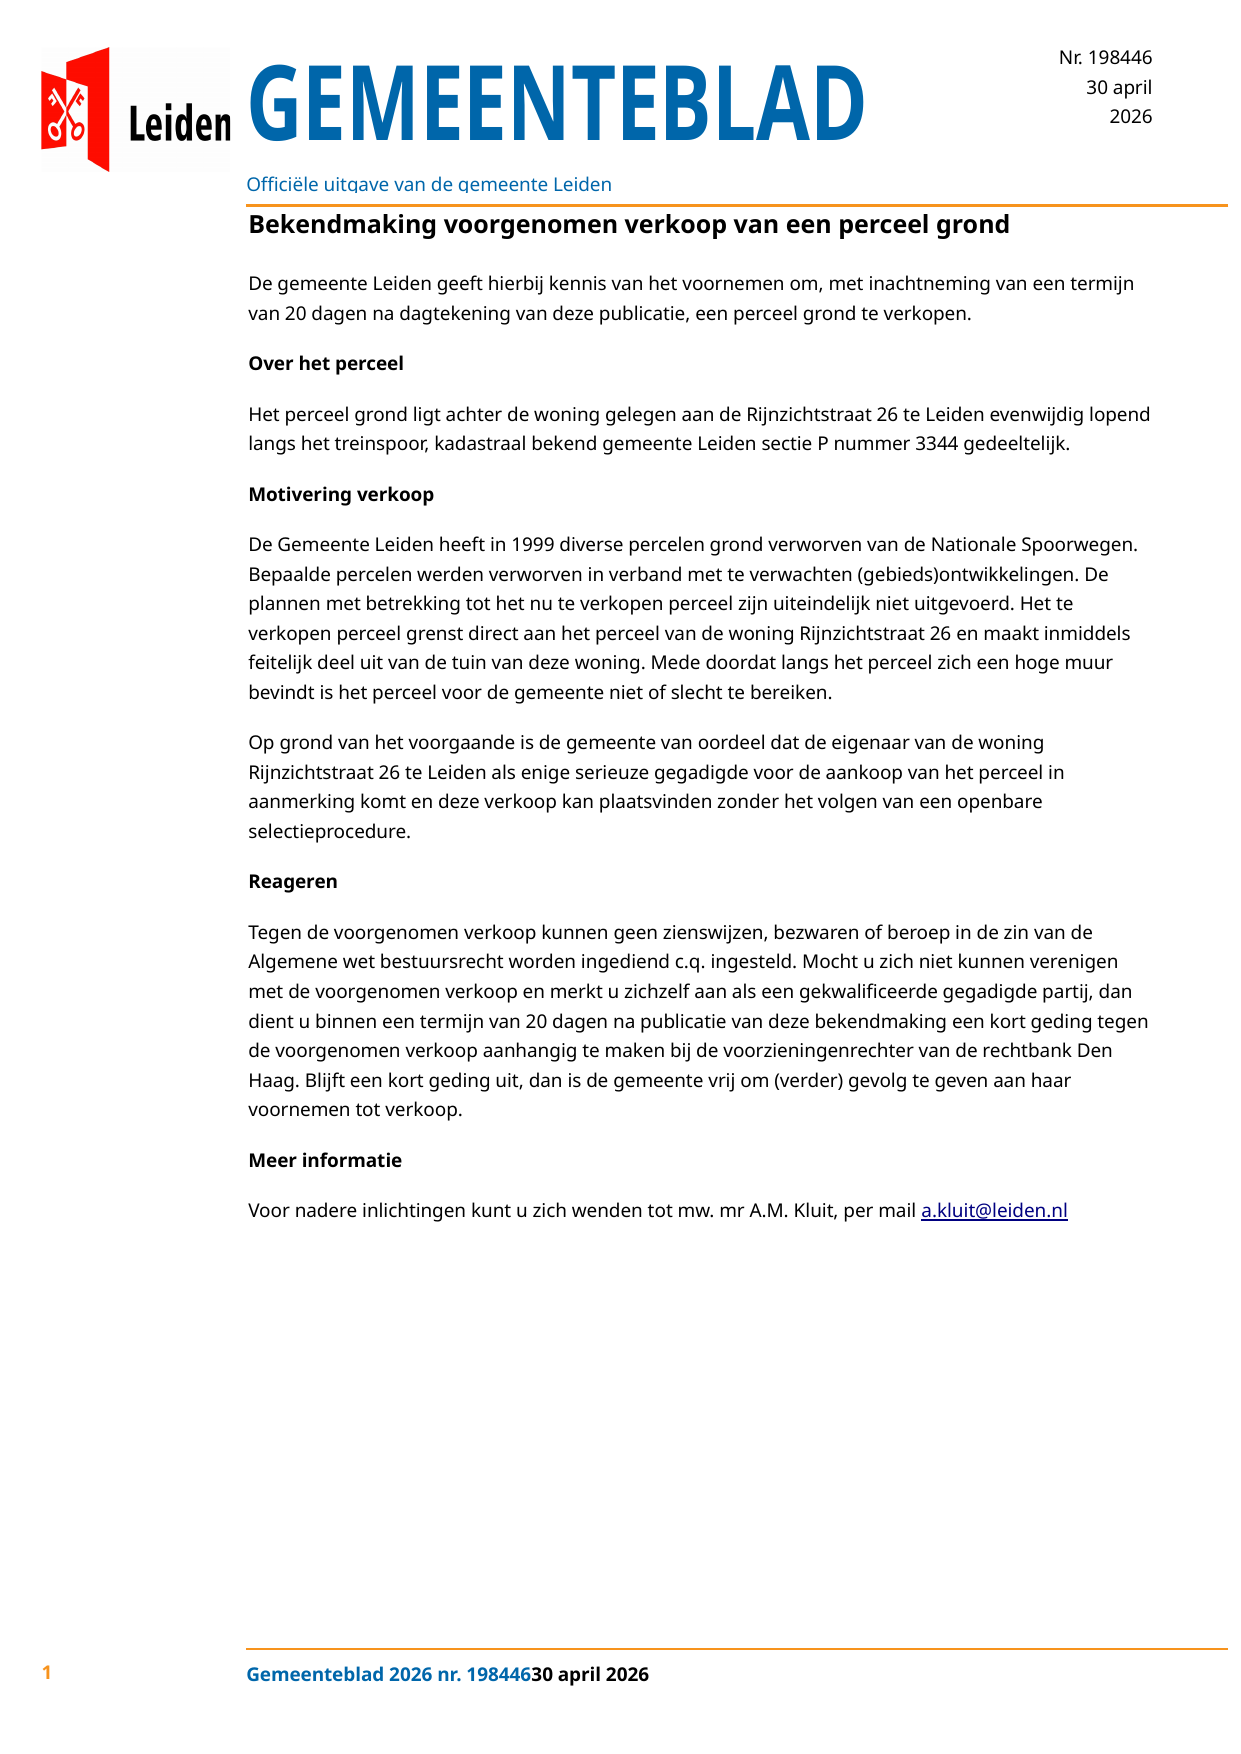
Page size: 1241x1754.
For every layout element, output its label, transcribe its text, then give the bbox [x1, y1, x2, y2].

text De gemeente Leiden geeft hierbij kennis van het voornemen om, met inachtneming van een termijn van 20 dagen na dagtekening van deze publicatie, een perceel grond te verkopen. [248, 270, 1152, 326]
picture [41, 47, 231, 172]
text Het perceel grond ligt achter de woning gelegen aan de Rijnzichtstraat 26 te Leiden evenwijdig lopend langs het treinspoor, kadastraal bekend gemeente Leiden sectie P nummer 3344 gedeeltelijk. [248, 401, 1152, 456]
text Op grond van het voorgaande is de gemeente van oordeel dat de eigenaar van de woning Rijnzichtstraat 26 te Leiden als enige serieuze gegadigde voor de aankoop van het perceel in aanmerking komt en deze verkoop kan plaatsvinden zonder het volgen van een openbare selectieprocedure. [248, 729, 1152, 844]
text Bekendmaking voorgenomen verkoop van een perceel grond [248, 207, 1152, 241]
text Voor nadere inlichtingen kunt u zich wenden tot mw. mr A.M. Kluit, per mail a.kluit@leiden.nl [248, 1197, 1152, 1223]
text Motivering verkoop [248, 481, 1152, 506]
text De Gemeente Leiden heeft in 1999 diverse percelen grond verworven van de Nationale Spoorwegen. Bepaalde percelen werden verworven in verband met te verwachten (gebieds)ontwikkelingen. De plannen met betrekking tot het nu te verkopen perceel zijn uiteindelijk niet uitgevoerd. Het te verkopen perceel grenst direct aan het perceel van de woning Rijnzichtstraat 26 en maakt inmiddels feitelijk deel uit van de tuin van deze woning. Mede doordat langs het perceel zich een hoge muur bevindt is het perceel voor de gemeente niet of slecht te bereiken. [248, 531, 1152, 705]
text Tegen de voorgenomen verkoop kunnen geen zienswijzen, bezwaren of beroep in de zin van de Algemene wet bestuursrecht worden ingediend c.q. ingesteld. Mocht u zich niet kunnen verenigen met de voorgenomen verkoop en merkt u zichzelf aan als een gekwalificeerde gegadigde partij, dan dient u binnen een termijn van 20 dagen na publicatie van deze bekendmaking een kort geding tegen de voorgenomen verkoop aanhangig te maken bij de voorzieningenrechter van de rechtbank Den Haag. Blijft een kort geding uit, dan is de gemeente vrij om (verder) gevolg te geven aan haar voornemen tot verkoop. [248, 919, 1152, 1122]
text Meer informatie [248, 1147, 1152, 1173]
text Reageren [248, 869, 1152, 894]
text Over het perceel [248, 350, 1152, 376]
